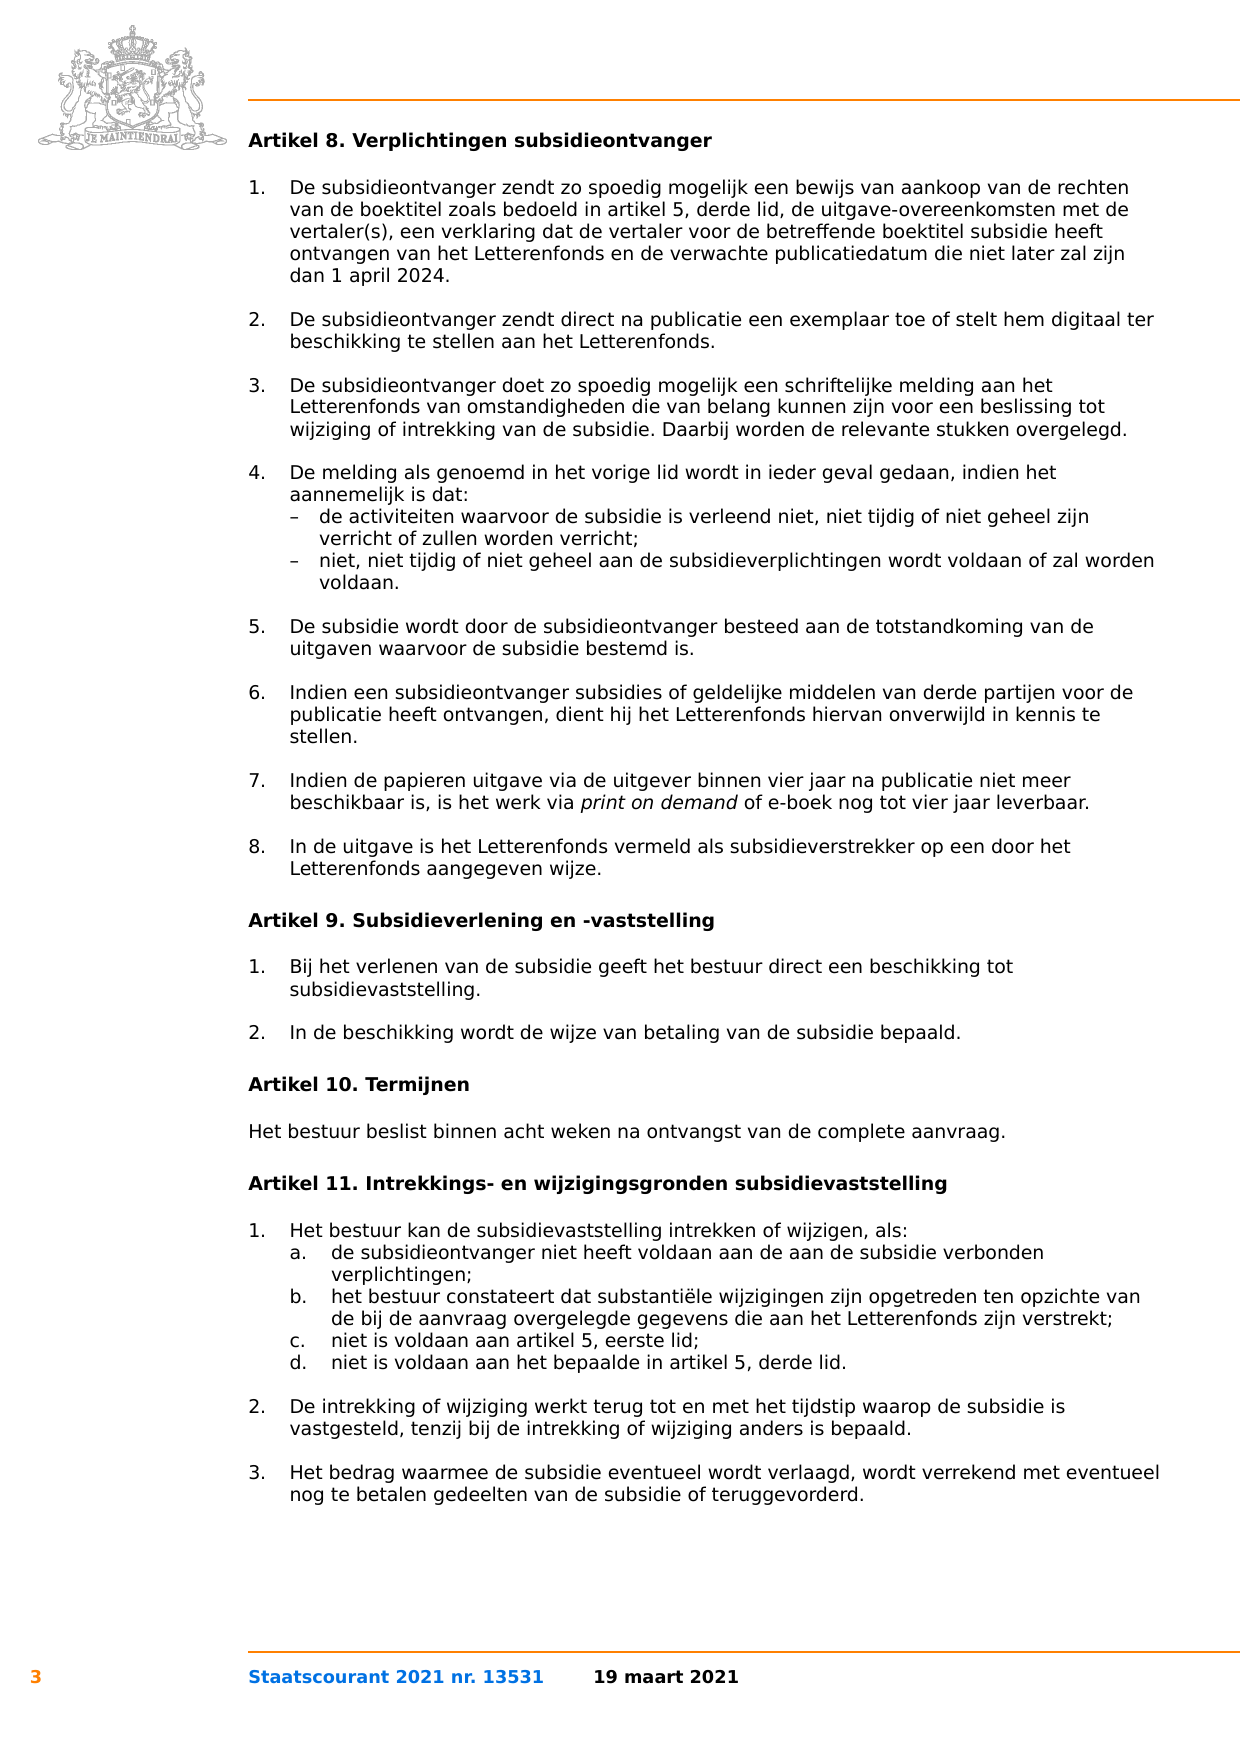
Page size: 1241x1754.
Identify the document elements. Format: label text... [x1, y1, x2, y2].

text – niet, niet tijdig of niet geheel aan de subsidieverplichtingen wordt voldaan of zal worden voldaan. [289, 550, 1163, 594]
subtitle Artikel 10. Termijnen [248, 1074, 1163, 1096]
text 3. Het bedrag waarmee de subsidie eventueel wordt verlaagd, wordt verrekend met eventueel nog te betalen gedeelten van de subsidie of teruggevorderd. [248, 1462, 1163, 1506]
text 6. Indien een subsidieontvanger subsidies of geldelijke middelen van derde partijen voor de publicatie heeft ontvangen, dient hij het Letterenfonds hiervan onverwijld in kennis te stellen. [248, 682, 1163, 748]
text 1. Het bestuur kan de subsidievaststelling intrekken of wijzigen, als: [248, 1220, 1163, 1242]
text 2. De subsidieontvanger zendt direct na publicatie een exemplaar toe of stelt hem digitaal ter beschikking te stellen aan het Letterenfonds. [248, 309, 1163, 353]
text b. het bestuur constateert dat substantiële wijzigingen zijn opgetreden ten opzichte van de bij de aanvraag overgelegde gegevens die aan het Letterenfonds zijn verstrekt; [289, 1286, 1163, 1330]
picture [38, 25, 227, 150]
text 3. De subsidieontvanger doet zo spoedig mogelijk een schriftelijke melding aan het Letterenfonds van omstandigheden die van belang kunnen zijn voor een beslissing tot wijziging of intrekking van de subsidie. Daarbij worden de relevante stukken overgelegd. [248, 374, 1163, 440]
text a. de subsidieontvanger niet heeft voldaan aan de aan de subsidie verbonden verplichtingen; [289, 1242, 1163, 1286]
text 2. De intrekking of wijziging werkt terug tot en met het tijdstip waarop de subsidie is vastgesteld, tenzij bij de intrekking of wijziging anders is bepaald. [248, 1396, 1163, 1440]
subtitle Artikel 8. Verplichtingen subsidieontvanger [248, 130, 1163, 152]
text 2. In de beschikking wordt de wijze van betaling van de subsidie bepaald. [248, 1022, 1163, 1044]
text 4. De melding als genoemd in het vorige lid wordt in ieder geval gedaan, indien het aannemelijk is dat: [248, 462, 1163, 506]
text 1. De subsidieontvanger zendt zo spoedig mogelijk een bewijs van aankoop van de rechten van de boektitel zoals bedoeld in artikel 5, derde lid, de uitgave-overeenkomsten met de vertaler(s), een verklaring dat de vertaler voor de betreffende boektitel subsidie heeft ontvangen van het Letterenfonds en de verwachte publicatiedatum die niet later zal zijn dan 1 april 2024. [248, 177, 1163, 287]
text c. niet is voldaan aan artikel 5, eerste lid; [289, 1330, 1163, 1352]
text 8. In de uitgave is het Letterenfonds vermeld als subsidieverstrekker op een door het Letterenfonds aangegeven wijze. [248, 836, 1163, 879]
subtitle Artikel 11. Intrekkings- en wijzigingsgronden subsidievaststelling [248, 1173, 1163, 1195]
subtitle Artikel 9. Subsidieverlening en -vaststelling [248, 909, 1163, 931]
text d. niet is voldaan aan het bepaalde in artikel 5, derde lid. [289, 1352, 1163, 1374]
text – de activiteiten waarvoor de subsidie is verleend niet, niet tijdig of niet geheel zijn verricht of zullen worden verricht; [289, 506, 1163, 550]
text 7. Indien de papieren uitgave via de uitgever binnen vier jaar na publicatie niet meer beschikbaar is, is het werk via print on demand of e-boek nog tot vier jaar leverbaar. [248, 770, 1163, 814]
text 5. De subsidie wordt door de subsidieontvanger besteed aan de totstandkoming van de uitgaven waarvoor de subsidie bestemd is. [248, 616, 1163, 660]
text Het bestuur beslist binnen acht weken na ontvangst van de complete aanvraag. [248, 1121, 1163, 1143]
text 1. Bij het verlenen van de subsidie geeft het bestuur direct een beschikking tot subsidievaststelling. [248, 956, 1163, 1000]
